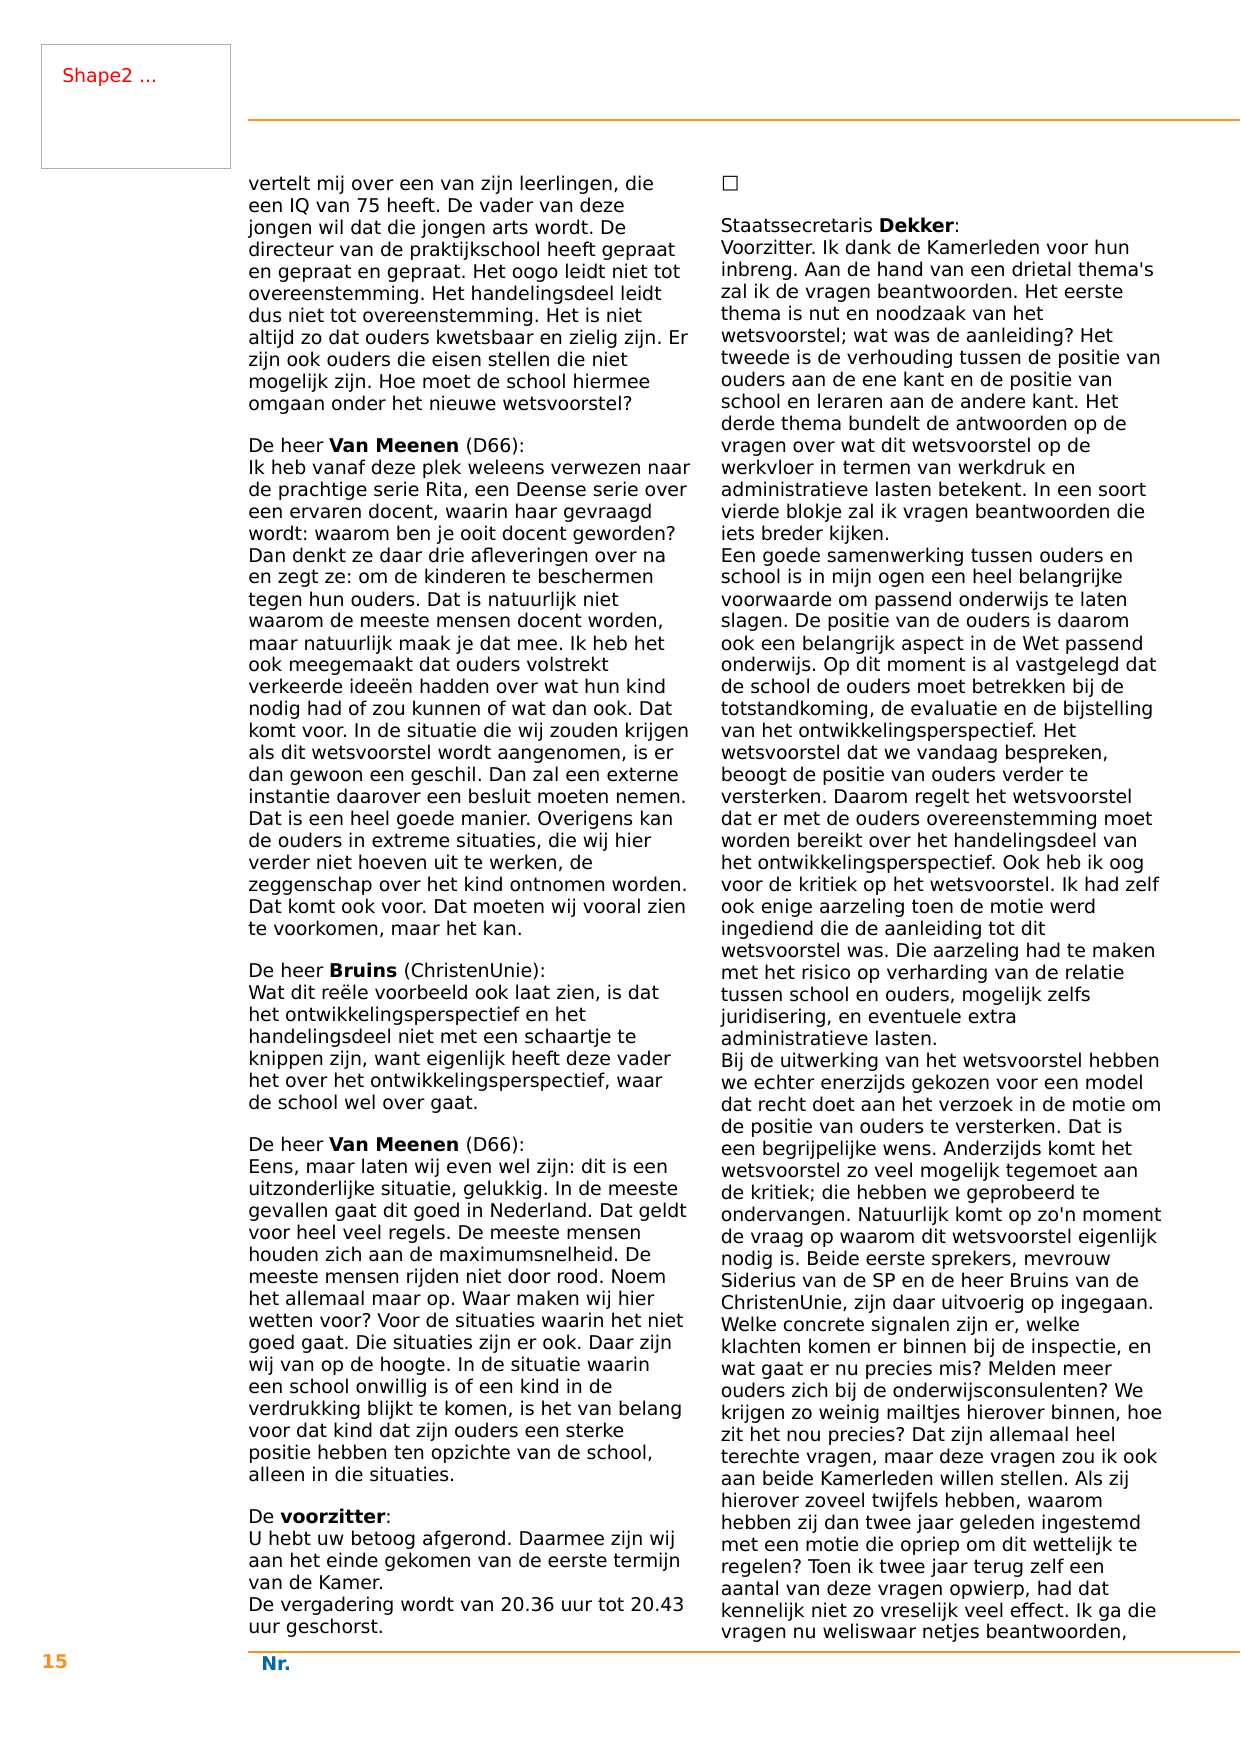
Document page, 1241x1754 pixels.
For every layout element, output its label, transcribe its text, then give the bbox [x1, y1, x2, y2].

text Wat dit reële voorbeeld ook laat zien, is dat het ontwikkelingsperspectief en het handelingsdeel niet met een schaartje te knippen zijn, want eigenlijk heeft deze vader het over het ontwikkelingsperspectief, waar de school wel over gaat. [248, 982, 691, 1114]
text De vergadering wordt van 20.36 uur tot 20.43 uur geschorst. [248, 1593, 691, 1637]
text De heer Van Meenen (D66): [248, 1134, 691, 1156]
text Eens, maar laten wij even wel zijn: dit is een uitzonderlijke situatie, gelukkig. In de meeste gevallen gaat dit goed in Nederland. Dat geldt voor heel veel regels. De meeste mensen houden zich aan de maximumsnelheid. De meeste mensen rijden niet door rood. Noem het allemaal maar op. Waar maken wij hier wetten voor? Voor de situaties waarin het niet goed gaat. Die situaties zijn er ook. Daar zijn wij van op de hoogte. In de situatie waarin een school onwillig is of een kind in de verdrukking blijkt te komen, is het van belang voor dat kind dat zijn ouders een sterke positie hebben ten opzichte van de school, alleen in die situaties. [248, 1156, 691, 1486]
text ⬜ [721, 173, 1163, 195]
text vertelt mij over een van zijn leerlingen, die een IQ van 75 heeft. De vader van deze jongen wil dat die jongen arts wordt. De directeur van de praktijkschool heeft gepraat en gepraat en gepraat. Het oogo leidt niet tot overeenstemming. Het handelingsdeel leidt dus niet tot overeenstemming. Het is niet altijd zo dat ouders kwetsbaar en zielig zijn. Er zijn ook ouders die eisen stellen die niet mogelijk zijn. Hoe moet de school hiermee omgaan onder het nieuwe wetsvoorstel? [248, 173, 691, 414]
text De heer Van Meenen (D66): [248, 434, 691, 457]
text Ik heb vanaf deze plek weleens verwezen naar de prachtige serie Rita, een Deense serie over een ervaren docent, waarin haar gevraagd wordt: waarom ben je ooit docent geworden? Dan denkt ze daar drie afleveringen over na en zegt ze: om de kinderen te beschermen tegen hun ouders. Dat is natuurlijk niet waarom de meeste mensen docent worden, maar natuurlijk maak je dat mee. Ik heb het ook meegemaakt dat ouders volstrekt verkeerde ideeën hadden over wat hun kind nodig had of zou kunnen of wat dan ook. Dat komt voor. In de situatie die wij zouden krijgen als dit wetsvoorstel wordt aangenomen, is er dan gewoon een geschil. Dan zal een externe instantie daarover een besluit moeten nemen. Dat is een heel goede manier. Overigens kan de ouders in extreme situaties, die wij hier verder niet hoeven uit te werken, de zeggenschap over het kind ontnomen worden. Dat komt ook voor. Dat moeten wij vooral zien te voorkomen, maar het kan. [248, 457, 691, 940]
text U hebt uw betoog afgerond. Daarmee zijn wij aan het einde gekomen van de eerste termijn van de Kamer. [248, 1528, 691, 1593]
text De voorzitter: [248, 1506, 691, 1528]
text Voorzitter. Ik dank de Kamerleden voor hun inbreng. Aan de hand van een drietal thema's zal ik de vragen beantwoorden. Het eerste thema is nut en noodzaak van het wetsvoorstel; wat was de aanleiding? Het tweede is de verhouding tussen de positie van ouders aan de ene kant en de positie van school en leraren aan de andere kant. Het derde thema bundelt de antwoorden op de vragen over wat dit wetsvoorstel op de werkvloer in termen van werkdruk en administratieve lasten betekent. In een soort vierde blokje zal ik vragen beantwoorden die iets breder kijken. [721, 237, 1163, 544]
text Bij de uitwerking van het wetsvoorstel hebben we echter enerzijds gekozen voor een model dat recht doet aan het verzoek in de motie om de positie van ouders te versterken. Dat is een begrijpelijke wens. Anderzijds komt het wetsvoorstel zo veel mogelijk tegemoet aan de kritiek; die hebben we geprobeerd te ondervangen. Natuurlijk komt op zo'n moment de vraag op waarom dit wetsvoorstel eigenlijk nodig is. Beide eerste sprekers, mevrouw Siderius van de SP en de heer Bruins van de ChristenUnie, zijn daar uitvoerig op ingegaan. Welke concrete signalen zijn er, welke klachten komen er binnen bij de inspectie, en wat gaat er nu precies mis? Melden meer ouders zich bij de onderwijsconsulenten? We krijgen zo weinig mailtjes hierover binnen, hoe zit het nou precies? Dat zijn allemaal heel terechte vragen, maar deze vragen zou ik ook aan beide Kamerleden willen stellen. Als zij hierover zoveel twijfels hebben, waarom hebben zij dan twee jaar geleden ingestemd met een motie die opriep om dit wettelijk te regelen? Toen ik twee jaar terug zelf een aantal van deze vragen opwierp, had dat kennelijk niet zo vreselijk veel effect. Ik ga die vragen nu weliswaar netjes beantwoorden, [721, 1050, 1163, 1643]
text De heer Bruins (ChristenUnie): [248, 960, 691, 982]
text Een goede samenwerking tussen ouders en school is in mijn ogen een heel belangrijke voorwaarde om passend onderwijs te laten slagen. De positie van de ouders is daarom ook een belangrijk aspect in de Wet passend onderwijs. Op dit moment is al vastgelegd dat de school de ouders moet betrekken bij de totstandkoming, de evaluatie en de bijstelling van het ontwikkelingsperspectief. Het wetsvoorstel dat we vandaag bespreken, beoogt de positie van ouders verder te versterken. Daarom regelt het wetsvoorstel dat er met de ouders overeenstemming moet worden bereikt over het handelingsdeel van het ontwikkelingsperspectief. Ook heb ik oog voor de kritiek op het wetsvoorstel. Ik had zelf ook enige aarzeling toen de motie werd ingediend die de aanleiding tot dit wetsvoorstel was. Die aarzeling had te maken met het risico op verharding van de relatie tussen school en ouders, mogelijk zelfs juridisering, en eventuele extra administratieve lasten. [721, 544, 1163, 1050]
text Staatssecretaris Dekker: [721, 215, 1163, 237]
